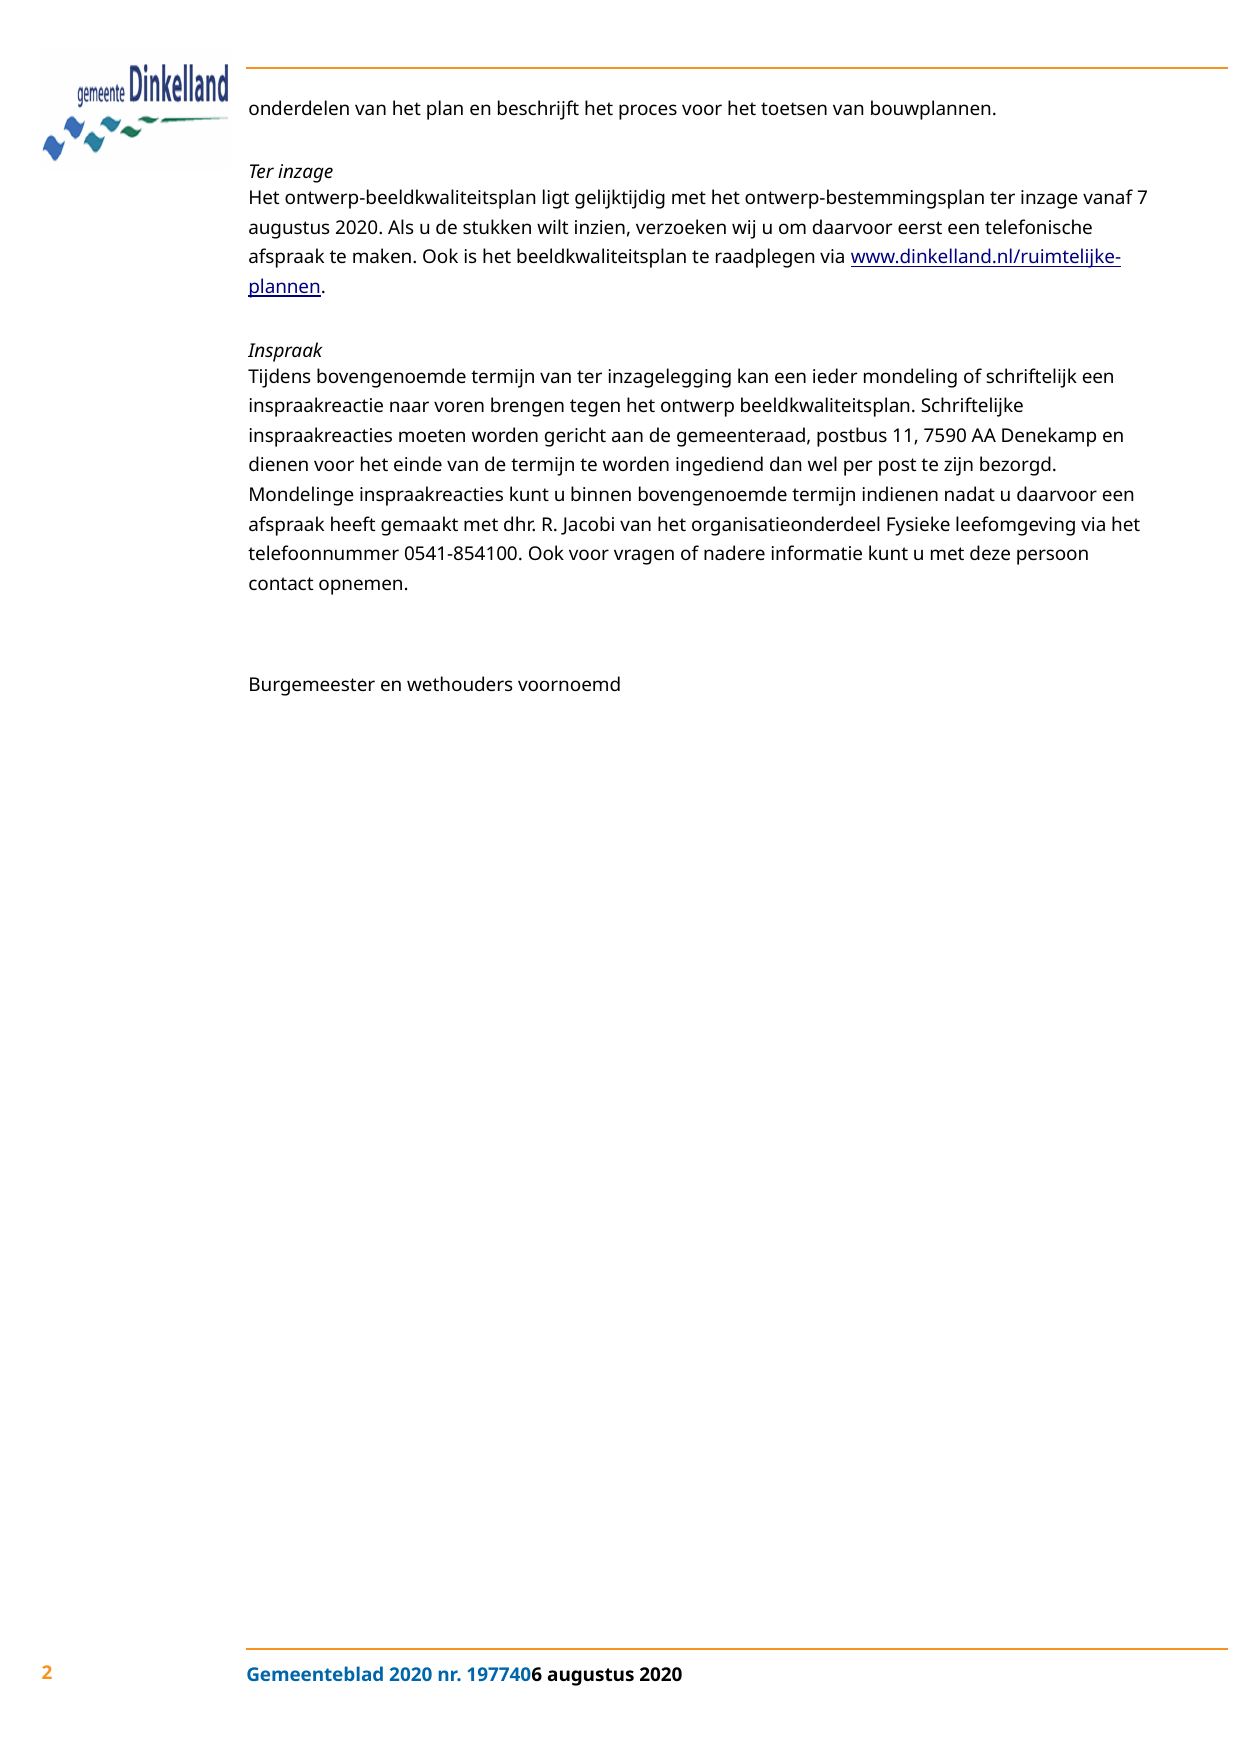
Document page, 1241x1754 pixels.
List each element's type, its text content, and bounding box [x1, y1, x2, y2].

text Het ontwerp-beeldkwaliteitsplan ligt gelijktijdig met het ontwerp-bestemmingsplan ter inzage vanaf 7 augustus 2020. Als u de stukken wilt inzien, verzoeken wij u om daarvoor eerst een telefonische afspraak te maken. Ook is het beeldkwaliteitsplan te raadplegen via www.dinkelland.nl/ruimtelijke-plannen. [248, 184, 1152, 299]
text Ter inzage [248, 159, 1152, 184]
text Burgemeester en wethouders voornoemd [248, 671, 1152, 697]
text onderdelen van het plan en beschrijft het proces voor het toetsen van bouwplannen. [248, 95, 1152, 121]
text Inspraak [248, 337, 1152, 363]
text Tijdens bovengenoemde termijn van ter inzagelegging kan een ieder mondeling of schriftelijk een inspraakreactie naar voren brengen tegen het ontwerp beeldkwaliteitsplan. Schriftelijke inspraakreacties moeten worden gericht aan de gemeenteraad, postbus 11, 7590 AA Denekamp en dienen voor het einde van de termijn te worden ingediend dan wel per post te zijn bezorgd. Mondelinge inspraakreacties kunt u binnen bovengenoemde termijn indienen nadat u daarvoor een afspraak heeft gemaakt met dhr. R. Jacobi van het organisatieonderdeel Fysieke leefomgeving via het telefoonnummer 0541-854100. Ook voor vragen of nadere informatie kunt u met deze persoon contact opnemen. [248, 363, 1152, 596]
picture [41, 47, 231, 172]
